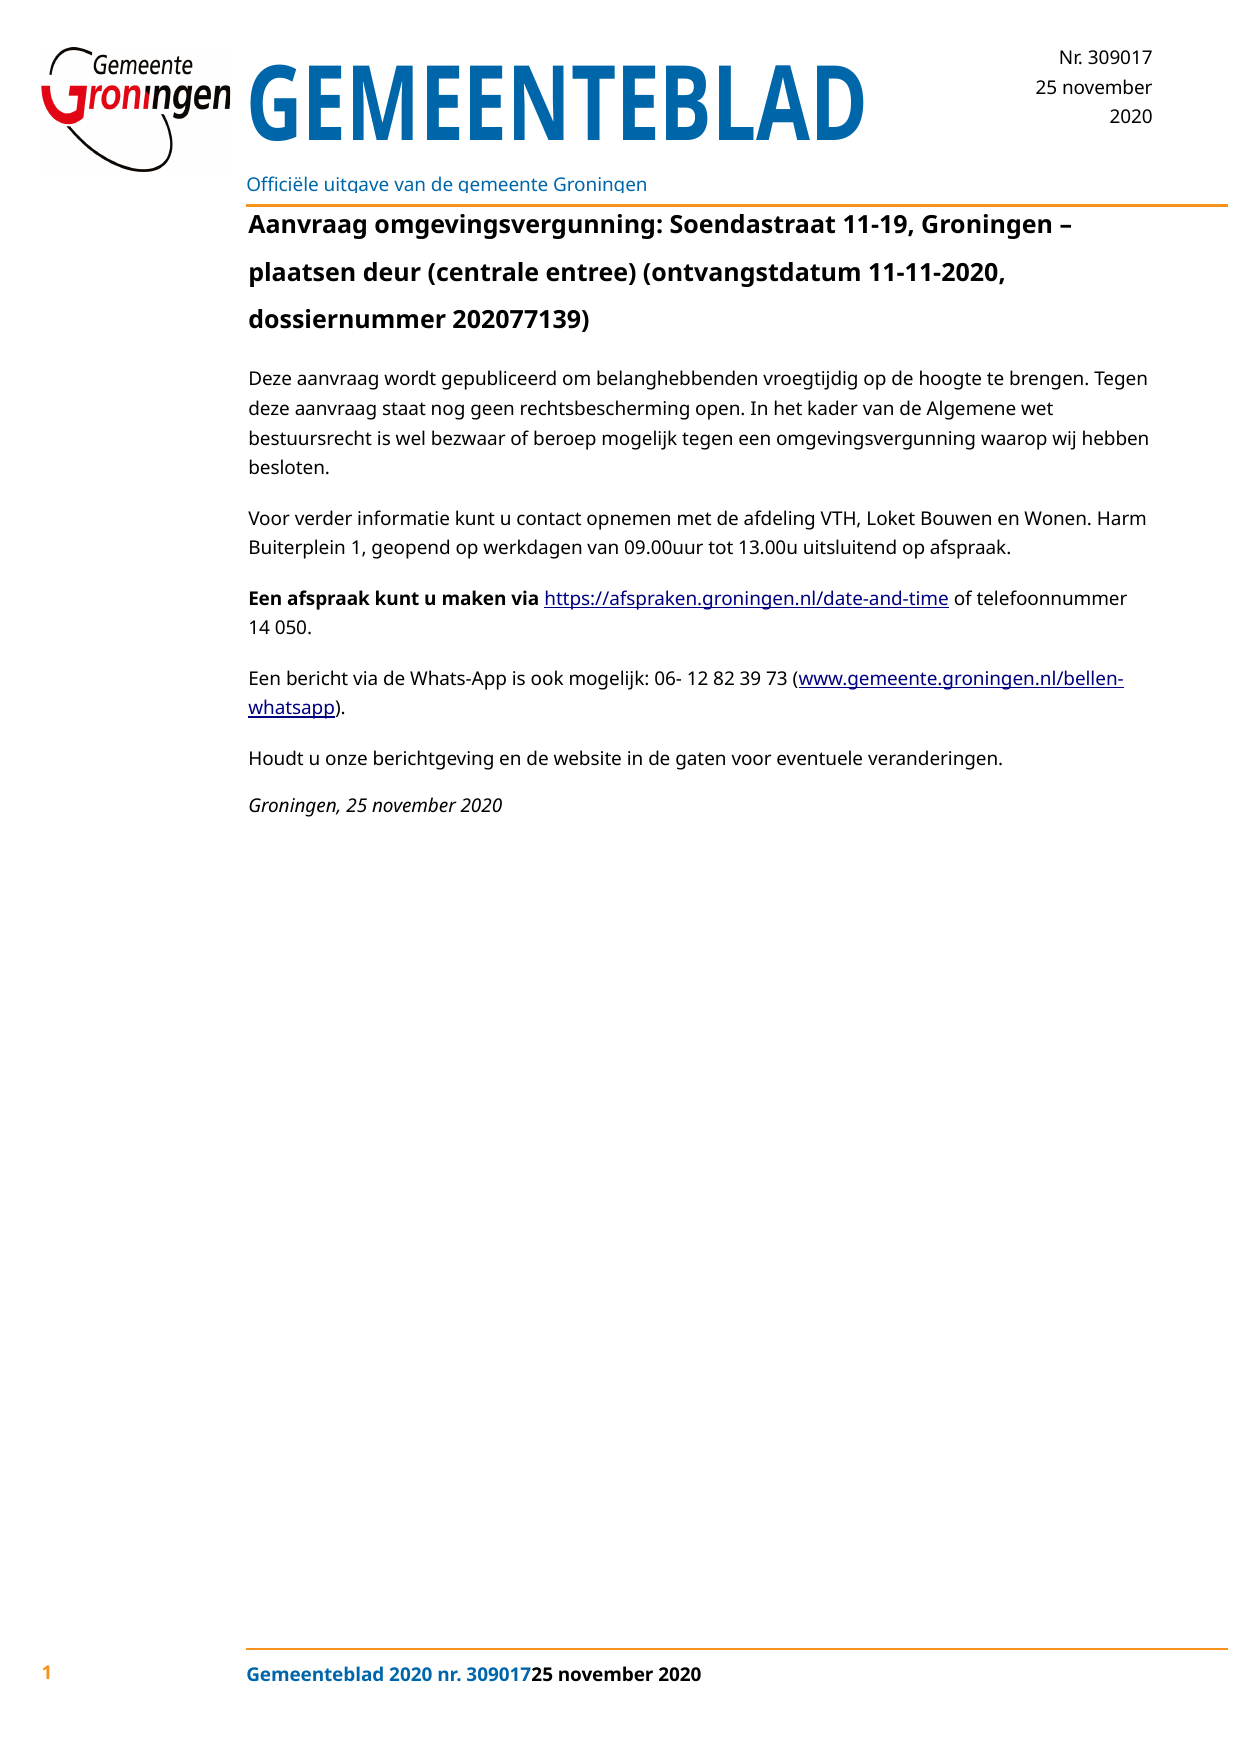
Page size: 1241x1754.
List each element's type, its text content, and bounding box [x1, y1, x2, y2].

text Een afspraak kunt u maken via https://afspraken.groningen.nl/date-and-time of telefoonnummer 14 050. [248, 585, 1152, 640]
text Aanvraag omgevingsvergunning: Soendastraat 11-19, Groningen – plaatsen deur (centrale entree) (ontvangstdatum 11-11-2020, dossiernummer 202077139) [248, 207, 1152, 336]
text Voor verder informatie kunt u contact opnemen met de afdeling VTH, Loket Bouwen en Wonen. Harm Buiterplein 1, geopend op werkdagen van 09.00uur tot 13.00u uitsluitend op afspraak. [248, 505, 1152, 560]
text Houdt u onze berichtgeving en de website in de gaten voor eventuele veranderingen. [248, 745, 1152, 770]
text Deze aanvraag wordt gepubliceerd om belanghebbenden vroegtijdig op de hoogte te brengen. Tegen deze aanvraag staat nog geen rechtsbescherming open. In het kader van de Algemene wet bestuursrecht is wel bezwaar of beroep mogelijk tegen een omgevingsvergunning waarop wij hebben besloten. [248, 366, 1152, 480]
text Een bericht via de Whats-App is ook mogelijk: 06- 12 82 39 73 (www.gemeente.groningen.nl/bellen-whatsapp). [248, 665, 1152, 720]
picture [41, 47, 231, 172]
text Groningen, 25 november 2020 [248, 792, 1152, 818]
